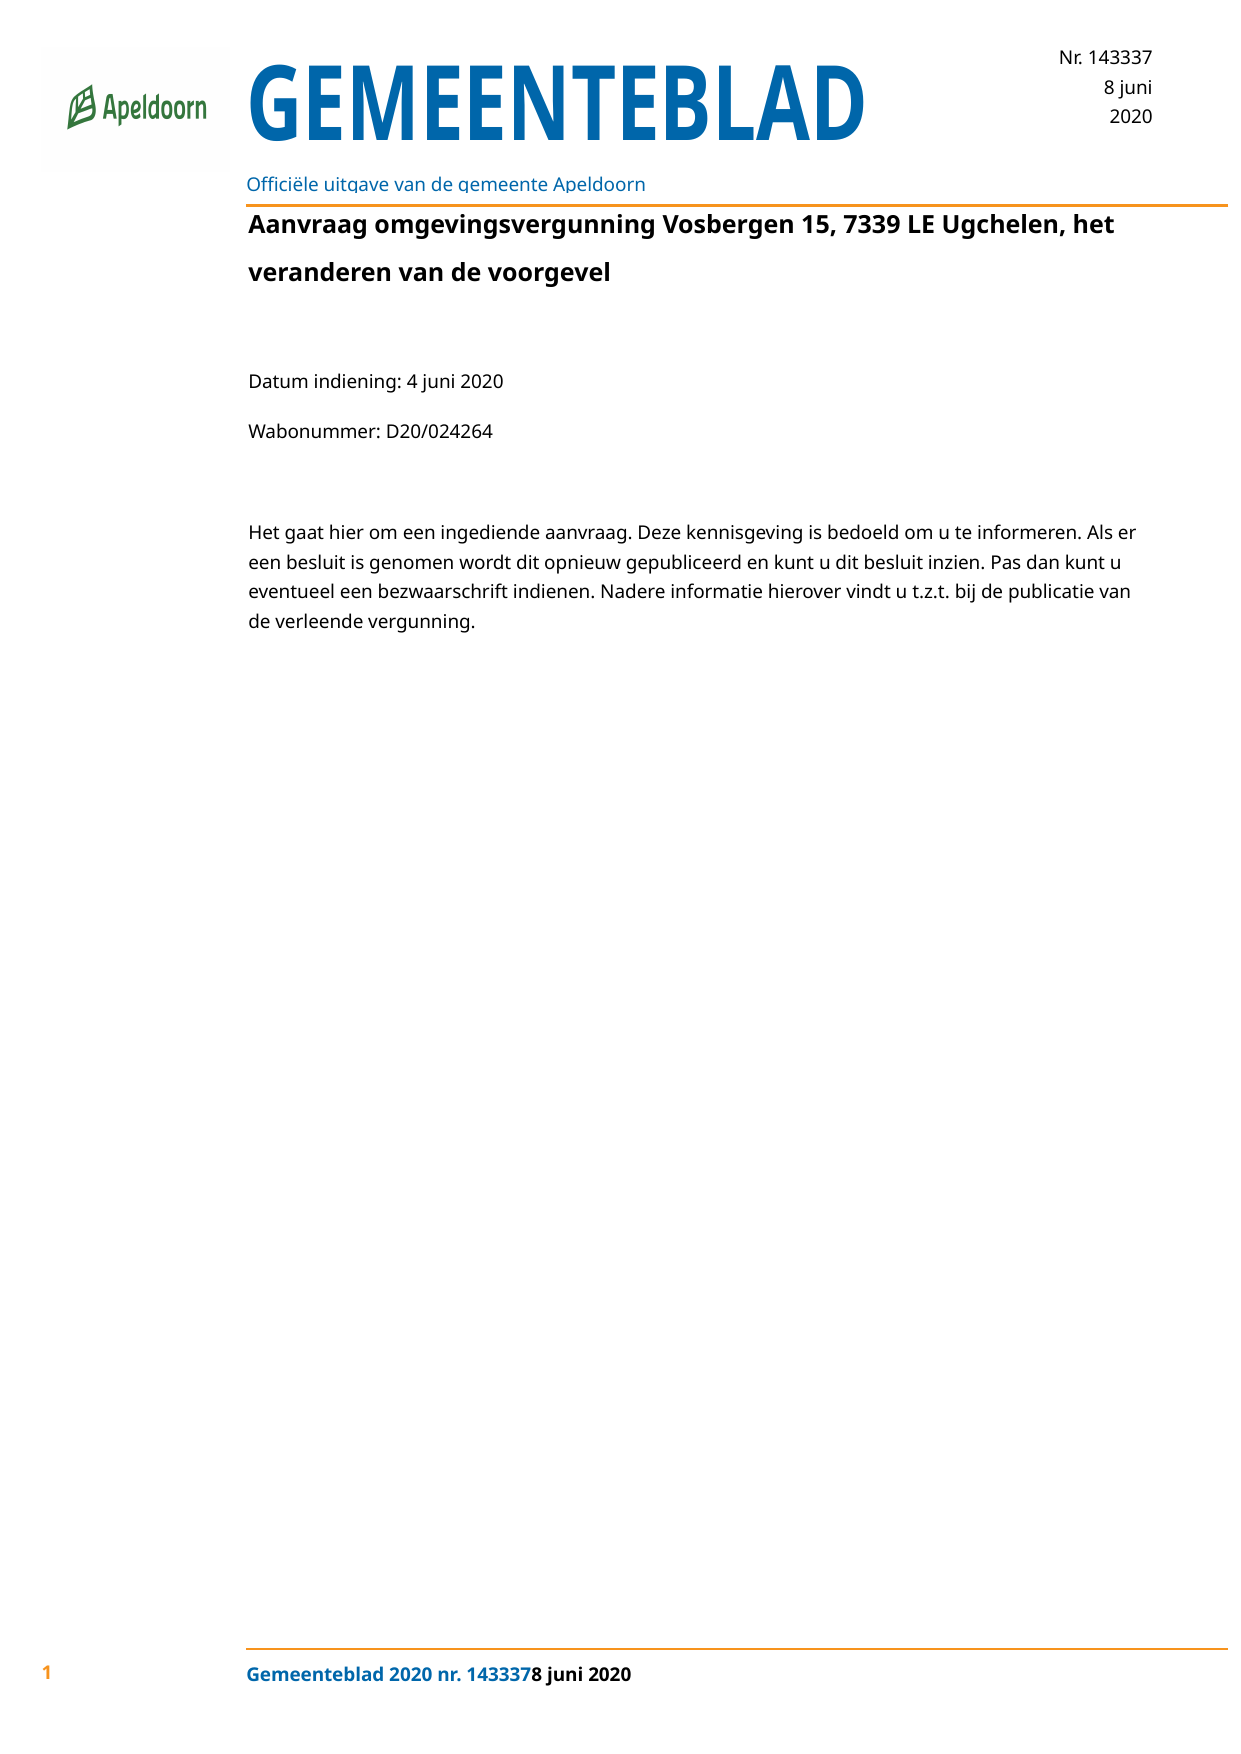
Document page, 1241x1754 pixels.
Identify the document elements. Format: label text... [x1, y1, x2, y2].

text Wabonummer: D20/024264 [248, 419, 1152, 444]
text Datum indiening: 4 juni 2020 [248, 368, 1152, 394]
text Aanvraag omgevingsvergunning Vosbergen 15, 7339 LE Ugchelen, het veranderen van de voorgevel [248, 207, 1152, 288]
text Het gaat hier om een ingediende aanvraag. Deze kennisgeving is bedoeld om u te informeren. Als er een besluit is genomen wordt dit opnieuw gepubliceerd en kunt u dit besluit inzien. Pas dan kunt u eventueel een bezwaarschrift indienen. Nadere informatie hierover vindt u t.z.t. bij de publicatie van de verleende vergunning. [248, 519, 1152, 634]
picture [41, 47, 231, 172]
